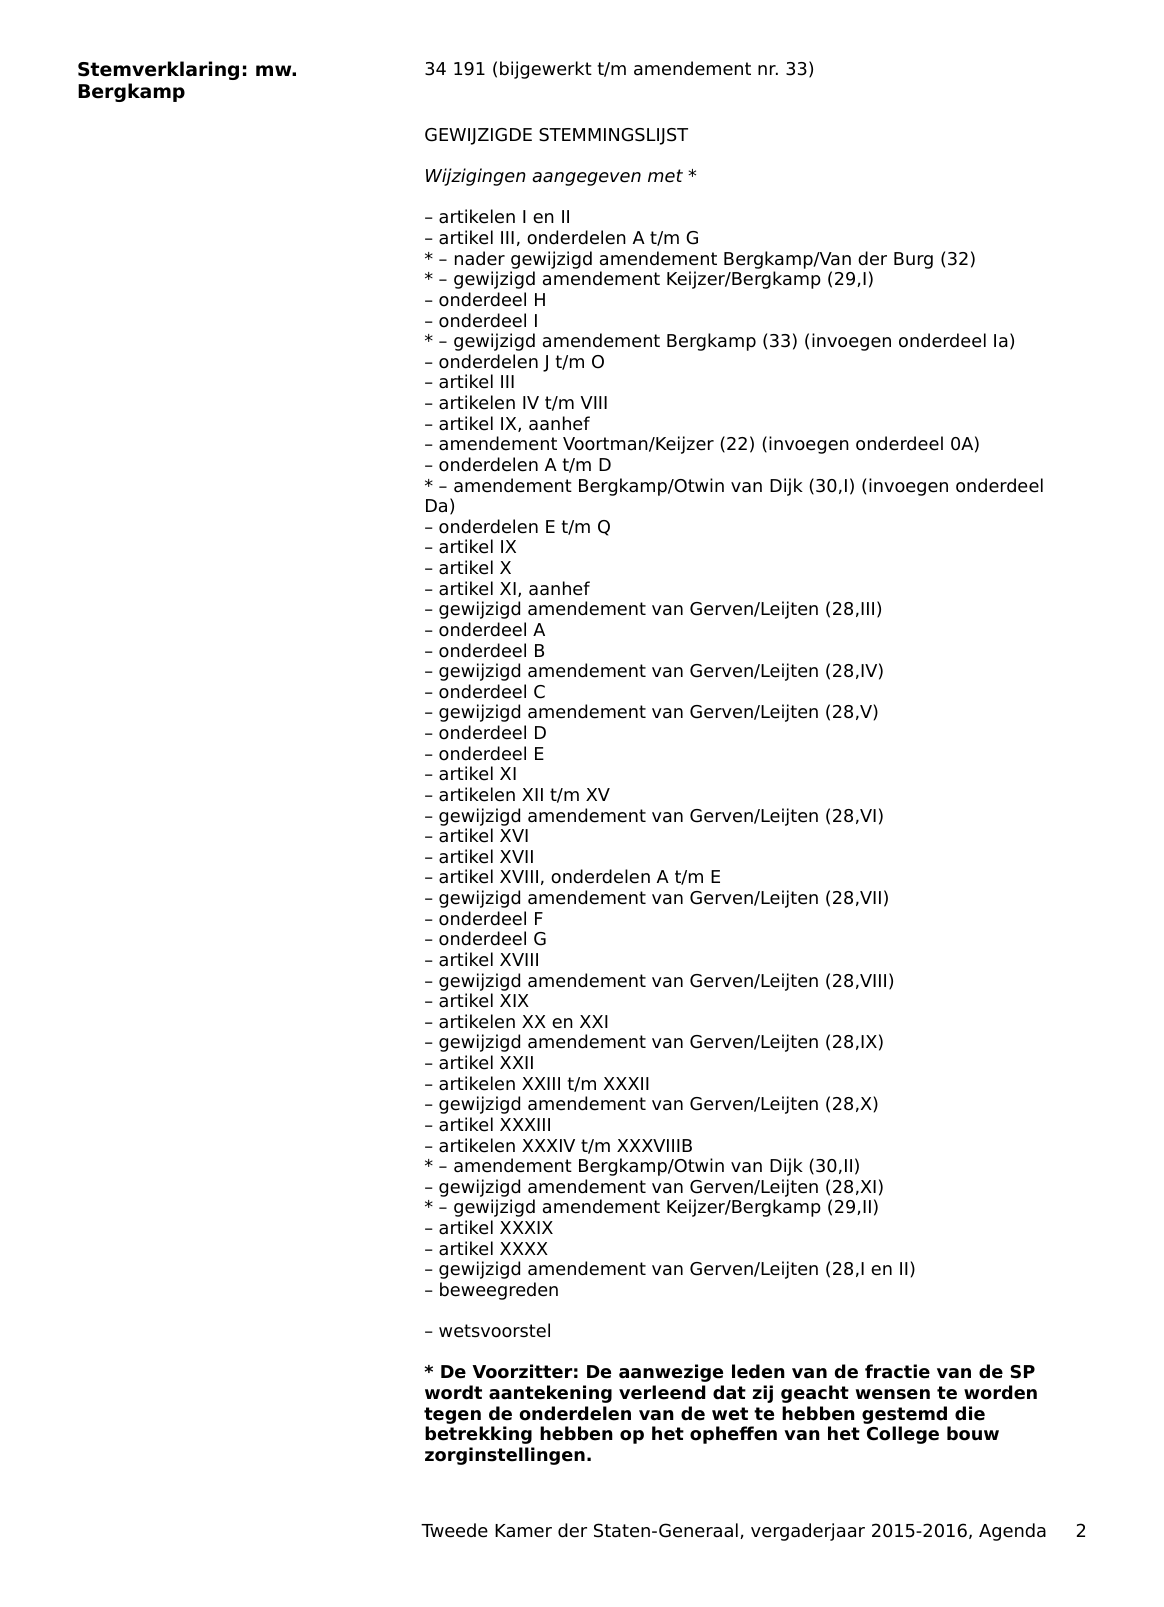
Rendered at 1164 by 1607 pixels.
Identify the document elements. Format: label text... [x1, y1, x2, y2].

table_cell [77, 641, 401, 661]
table_cell [401, 434, 418, 455]
table_cell [401, 744, 418, 764]
table_cell [77, 228, 401, 249]
table_cell [401, 826, 418, 847]
table_cell [418, 1301, 1087, 1321]
table_cell [77, 703, 401, 723]
table_cell [77, 455, 401, 476]
table_cell [77, 1053, 401, 1074]
table_cell * – amendement Bergkamp/Otwin van Dijk (30,II) [418, 1156, 1087, 1177]
table_cell [401, 187, 418, 207]
table_cell [401, 455, 418, 476]
table_cell [401, 166, 418, 187]
table_cell [401, 579, 418, 599]
table_cell [401, 1301, 418, 1321]
table_cell [77, 1074, 401, 1094]
table_cell * – gewijzigd amendement Bergkamp (33) (invoegen onderdeel Ia) [418, 331, 1087, 352]
table_cell [77, 208, 401, 228]
table_cell [401, 888, 418, 909]
table_cell [401, 1280, 418, 1301]
table_cell Stemverklaring: mw. Bergkamp [77, 59, 401, 103]
table_cell [77, 1198, 401, 1218]
table_cell [401, 476, 418, 517]
table_cell [77, 414, 401, 434]
table_cell [401, 1074, 418, 1094]
table_cell – artikel III, onderdelen A t/m G [418, 228, 1087, 249]
table_cell [77, 1280, 401, 1301]
table_cell [77, 806, 401, 826]
table_cell * – amendement Bergkamp/Otwin van Dijk (30,I) (invoegen onderdeel Da) [418, 476, 1087, 517]
table_cell – onderdelen J t/m O [418, 352, 1087, 372]
table_cell [401, 682, 418, 702]
table_cell [401, 414, 418, 434]
table_cell – artikel XVIII [418, 950, 1087, 971]
table_cell GEWIJZIGDE STEMMINGSLIJST [418, 125, 1087, 146]
table_cell – artikelen IV t/m VIII [418, 393, 1087, 414]
table_cell – gewijzigd amendement van Gerven/Leijten (28,X) [418, 1094, 1087, 1115]
table_cell [77, 599, 401, 620]
table_cell – gewijzigd amendement van Gerven/Leijten (28,VII) [418, 888, 1087, 909]
table_cell [77, 1218, 401, 1239]
table_cell [77, 373, 401, 393]
table_cell [401, 208, 418, 228]
table_cell – gewijzigd amendement van Gerven/Leijten (28,VIII) [418, 971, 1087, 991]
table_cell – artikel XXXIX [418, 1218, 1087, 1239]
table_cell [401, 1094, 418, 1115]
table_cell [401, 1239, 418, 1259]
table_cell [418, 103, 1087, 125]
table_cell [77, 331, 401, 352]
table_cell [77, 888, 401, 909]
table_cell [77, 393, 401, 414]
table_cell [401, 661, 418, 682]
table_cell [77, 620, 401, 641]
table_cell [77, 558, 401, 579]
table_cell – onderdeel I [418, 311, 1087, 331]
table_cell [77, 103, 401, 125]
table_cell – onderdeel B [418, 641, 1087, 661]
table_cell [401, 1115, 418, 1136]
table_cell [77, 1321, 401, 1342]
table_cell – gewijzigd amendement van Gerven/Leijten (28,XI) [418, 1177, 1087, 1197]
table_cell [401, 1156, 418, 1177]
table_cell [401, 269, 418, 290]
table_cell [401, 868, 418, 888]
table_cell [401, 1321, 418, 1342]
table_cell [77, 1177, 401, 1197]
table_cell – artikel XI [418, 764, 1087, 785]
table_cell [77, 661, 401, 682]
table_cell [401, 59, 418, 103]
table_cell [77, 1259, 401, 1280]
table_cell – artikel X [418, 558, 1087, 579]
table_cell [401, 599, 418, 620]
table_cell [77, 909, 401, 929]
table_cell [401, 909, 418, 929]
table_cell [77, 785, 401, 806]
table_cell * – gewijzigd amendement Keijzer/Bergkamp (29,II) [418, 1198, 1087, 1218]
table_cell [77, 868, 401, 888]
table_cell – artikel XXXX [418, 1239, 1087, 1259]
table_cell [401, 1198, 418, 1218]
table_cell – artikelen XXXIV t/m XXXVIIIB [418, 1136, 1087, 1156]
table_cell [77, 991, 401, 1012]
table_cell [401, 373, 418, 393]
table_cell [401, 1218, 418, 1239]
table_cell [401, 517, 418, 537]
table_cell [77, 146, 401, 166]
table_cell [401, 806, 418, 826]
table_cell [401, 311, 418, 331]
table_cell [77, 352, 401, 372]
table_cell – onderdelen A t/m D [418, 455, 1087, 476]
table_cell [401, 352, 418, 372]
table_cell [77, 187, 401, 207]
table_cell [77, 1136, 401, 1156]
table_cell [77, 1156, 401, 1177]
table_cell – artikel XXXIII [418, 1115, 1087, 1136]
table_cell [401, 847, 418, 867]
table_cell [77, 125, 401, 146]
table_cell [401, 971, 418, 991]
table_cell [401, 620, 418, 641]
table_cell [401, 1053, 418, 1074]
table_cell – artikelen I en II [418, 208, 1087, 228]
table_cell – beweegreden [418, 1280, 1087, 1301]
table_cell – artikel III [418, 373, 1087, 393]
table_cell [77, 744, 401, 764]
table_cell – gewijzigd amendement van Gerven/Leijten (28,I en II) [418, 1259, 1087, 1280]
table_cell [77, 682, 401, 702]
table_cell – artikel XXII [418, 1053, 1087, 1074]
table_cell [77, 950, 401, 971]
table_cell [418, 187, 1087, 207]
table_cell [77, 538, 401, 558]
table_cell – artikel XVII [418, 847, 1087, 867]
table_cell [418, 1342, 1087, 1362]
table_cell * De Voorzitter: De aanwezige leden van de fractie van de SP wordt aantekening verleend dat zij geacht wensen te worden tegen de onderdelen van de wet te hebben gestemd die betrekking hebben op het opheffen van het College bouw zorginstellingen. [418, 1363, 1087, 1466]
table_cell – artikelen XII t/m XV [418, 785, 1087, 806]
table_cell [77, 929, 401, 950]
table_cell – artikel IX [418, 538, 1087, 558]
table_cell [77, 847, 401, 867]
table_cell [77, 826, 401, 847]
table_cell [401, 1012, 418, 1032]
table_cell – artikel XI, aanhef [418, 579, 1087, 599]
table_cell – onderdelen E t/m Q [418, 517, 1087, 537]
table_cell – artikel XVI [418, 826, 1087, 847]
table_cell [401, 1136, 418, 1156]
table_cell [77, 311, 401, 331]
table_cell – onderdeel C [418, 682, 1087, 702]
table_cell – onderdeel D [418, 723, 1087, 744]
table_cell [77, 290, 401, 311]
table_cell [77, 764, 401, 785]
table_cell [77, 723, 401, 744]
table_cell [77, 1301, 401, 1321]
table_cell [77, 971, 401, 991]
table_cell [401, 393, 418, 414]
table_cell – wetsvoorstel [418, 1321, 1087, 1342]
table_cell – gewijzigd amendement van Gerven/Leijten (28,IX) [418, 1033, 1087, 1053]
table_cell [401, 991, 418, 1012]
table_cell 34 191 (bijgewerkt t/m amendement nr. 33) [418, 59, 1087, 103]
table_cell [401, 785, 418, 806]
table_cell [77, 249, 401, 269]
table_cell [77, 434, 401, 455]
table_cell [77, 1094, 401, 1115]
table_cell [401, 103, 418, 125]
table_cell [401, 290, 418, 311]
table_cell [77, 1033, 401, 1053]
table_cell – artikelen XXIII t/m XXXII [418, 1074, 1087, 1094]
table_cell * – gewijzigd amendement Keijzer/Bergkamp (29,I) [418, 269, 1087, 290]
table_cell [77, 517, 401, 537]
table_cell [401, 703, 418, 723]
table_cell [77, 1239, 401, 1259]
table_cell – artikel XIX [418, 991, 1087, 1012]
table_cell * – nader gewijzigd amendement Bergkamp/Van der Burg (32) [418, 249, 1087, 269]
table_cell [401, 228, 418, 249]
table_cell [401, 950, 418, 971]
table_cell – artikelen XX en XXI [418, 1012, 1087, 1032]
table_cell – gewijzigd amendement van Gerven/Leijten (28,IV) [418, 661, 1087, 682]
table_cell [401, 1363, 418, 1466]
table_cell [77, 476, 401, 517]
table_cell Wijzigingen aangegeven met * [418, 166, 1087, 187]
table_cell [77, 1363, 401, 1466]
table_cell [401, 764, 418, 785]
table_cell – onderdeel G [418, 929, 1087, 950]
table_cell [77, 579, 401, 599]
table_cell [77, 269, 401, 290]
table_cell [77, 1012, 401, 1032]
table_cell [77, 166, 401, 187]
table_cell [401, 723, 418, 744]
table_cell [77, 1342, 401, 1362]
table_cell – amendement Voortman/Keijzer (22) (invoegen onderdeel 0A) [418, 434, 1087, 455]
table_cell [401, 1259, 418, 1280]
table_cell [418, 146, 1087, 166]
table_cell – gewijzigd amendement van Gerven/Leijten (28,V) [418, 703, 1087, 723]
table_cell [401, 1033, 418, 1053]
table_cell [401, 558, 418, 579]
table_cell [401, 538, 418, 558]
table_cell – onderdeel E [418, 744, 1087, 764]
table_cell – onderdeel H [418, 290, 1087, 311]
table_cell [77, 1115, 401, 1136]
table_cell [401, 641, 418, 661]
table_cell [401, 1177, 418, 1197]
table_cell [401, 929, 418, 950]
table_cell [401, 1342, 418, 1362]
table_cell – gewijzigd amendement van Gerven/Leijten (28,III) [418, 599, 1087, 620]
table_cell [401, 331, 418, 352]
table_cell [401, 146, 418, 166]
table_cell [401, 125, 418, 146]
table_cell – gewijzigd amendement van Gerven/Leijten (28,VI) [418, 806, 1087, 826]
table_cell – onderdeel A [418, 620, 1087, 641]
table_cell – artikel XVIII, onderdelen A t/m E [418, 868, 1087, 888]
table_cell – artikel IX, aanhef [418, 414, 1087, 434]
table_cell – onderdeel F [418, 909, 1087, 929]
table_cell [401, 249, 418, 269]
